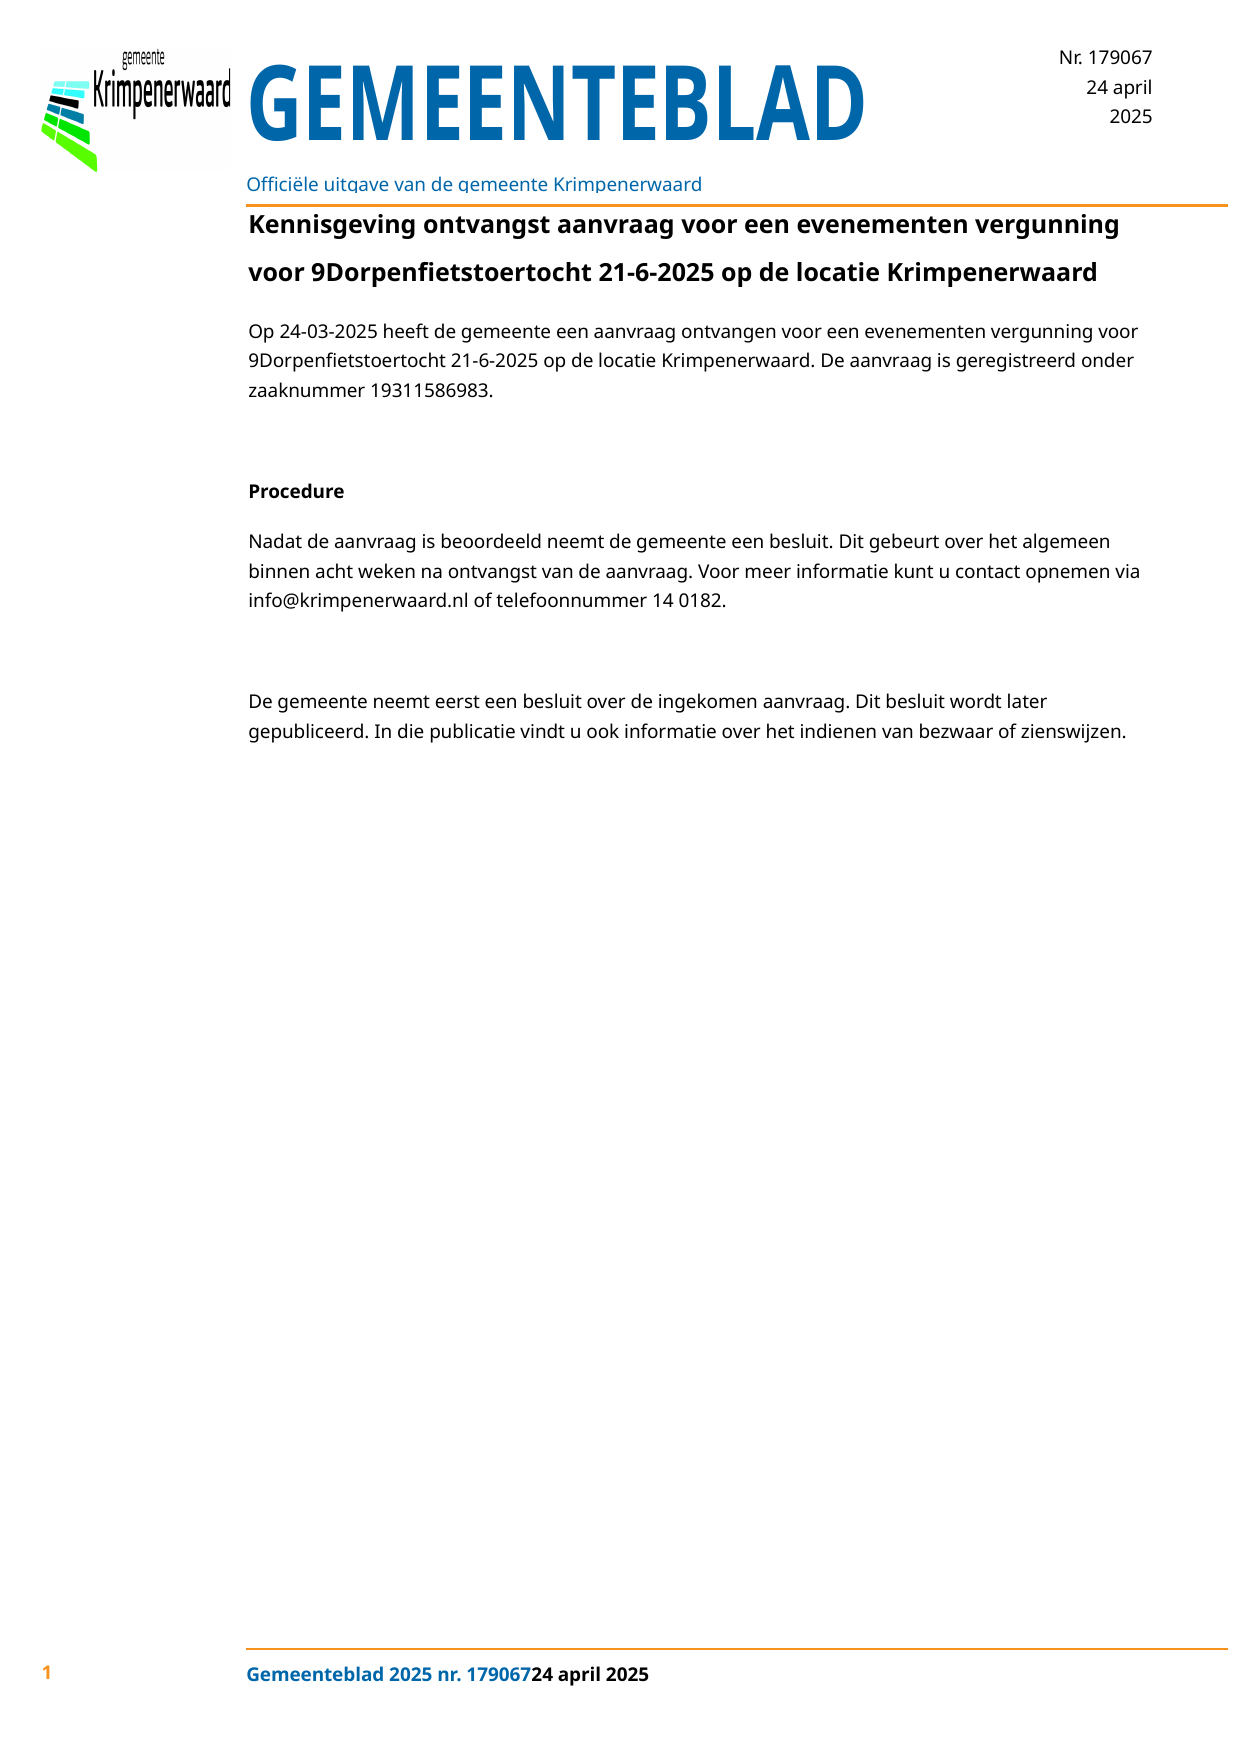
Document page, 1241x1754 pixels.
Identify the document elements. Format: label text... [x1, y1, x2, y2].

text Kennisgeving ontvangst aanvraag voor een evenementen vergunning voor 9Dorpenfietstoertocht 21-6-2025 op de locatie Krimpenerwaard [248, 207, 1152, 288]
text De gemeente neemt eerst een besluit over de ingekomen aanvraag. Dit besluit wordt later gepubliceerd. In die publicatie vindt u ook informatie over het indienen van bezwaar of zienswijzen. [248, 688, 1152, 744]
text Procedure [248, 478, 1152, 504]
picture [41, 47, 231, 172]
text Op 24-03-2025 heeft de gemeente een aanvraag ontvangen voor een evenementen vergunning voor 9Dorpenfietstoertocht 21-6-2025 op de locatie Krimpenerwaard. De aanvraag is geregistreerd onder zaaknummer 19311586983. [248, 318, 1152, 403]
text Nadat de aanvraag is beoordeeld neemt de gemeente een besluit. Dit gebeurt over het algemeen binnen acht weken na ontvangst van de aanvraag. Voor meer informatie kunt u contact opnemen via info@krimpenerwaard.nl of telefoonnummer 14 0182. [248, 528, 1152, 613]
